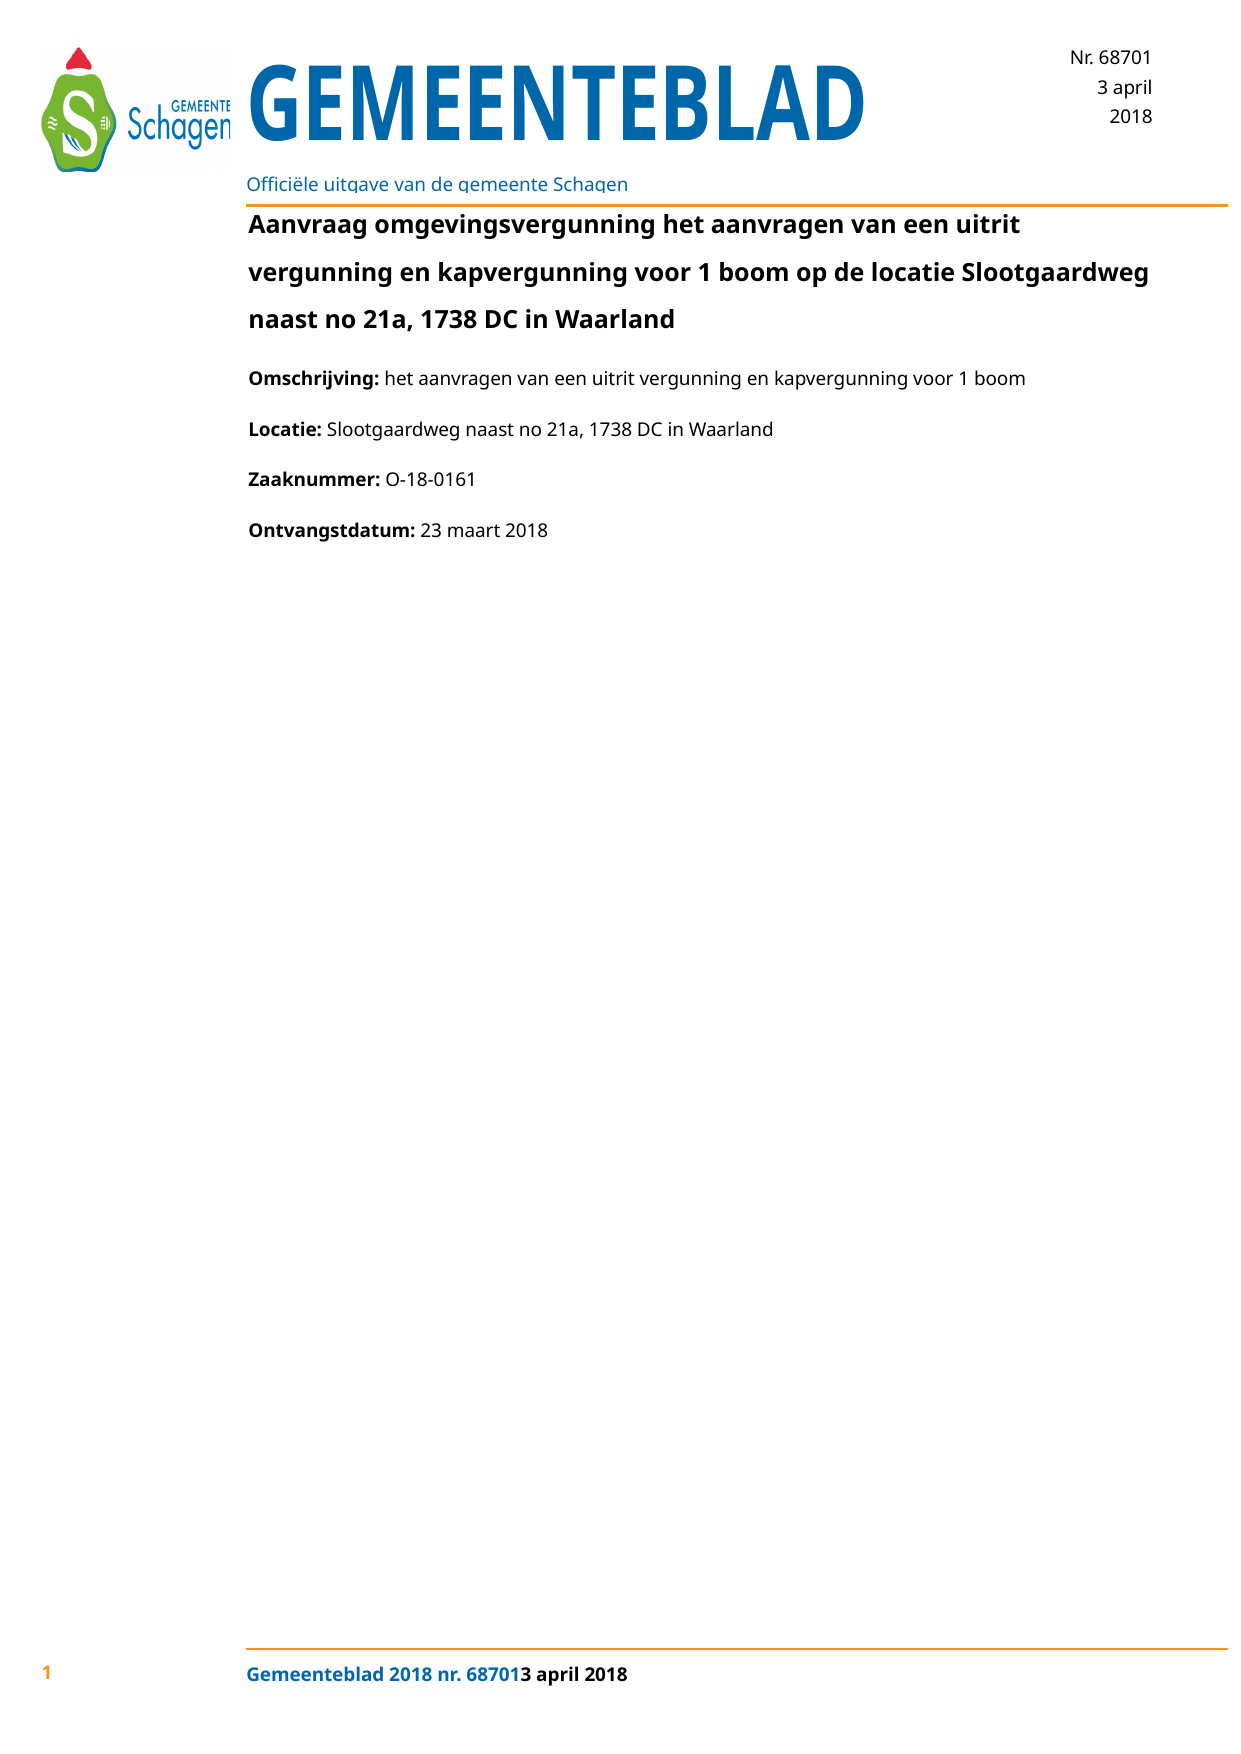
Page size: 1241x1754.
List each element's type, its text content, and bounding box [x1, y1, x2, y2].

picture [41, 47, 231, 172]
text Ontvangstdatum: 23 maart 2018 [248, 517, 1152, 542]
text Omschrijving: het aanvragen van een uitrit vergunning en kapvergunning voor 1 boom [248, 366, 1152, 391]
text Zaaknummer: O-18-0161 [248, 466, 1152, 492]
text Locatie: Slootgaardweg naast no 21a, 1738 DC in Waarland [248, 416, 1152, 442]
text Aanvraag omgevingsvergunning het aanvragen van een uitrit vergunning en kapvergunning voor 1 boom op de locatie Slootgaardweg naast no 21a, 1738 DC in Waarland [248, 207, 1152, 336]
